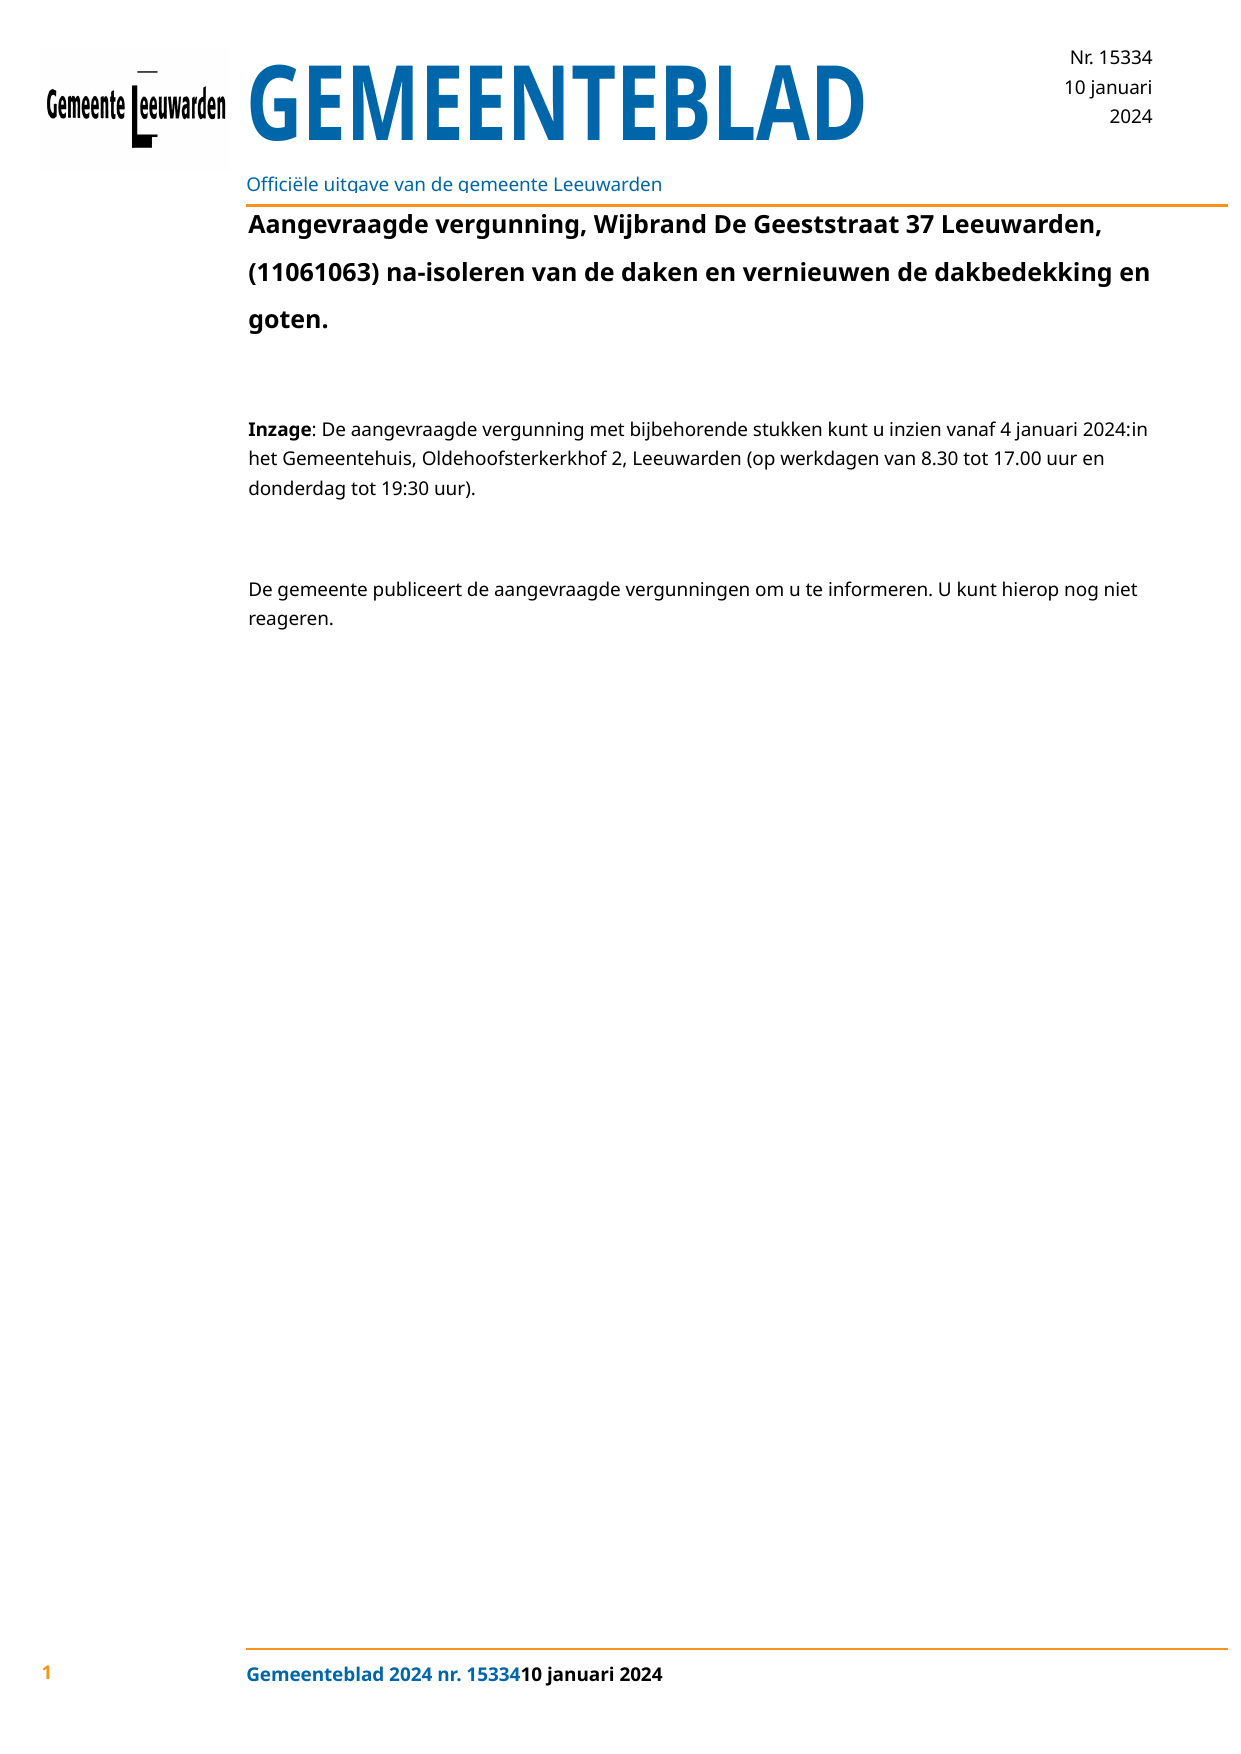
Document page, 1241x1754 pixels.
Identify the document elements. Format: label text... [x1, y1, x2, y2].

text De gemeente publiceert de aangevraagde vergunningen om u te informeren. U kunt hierop nog niet reageren. [248, 576, 1152, 631]
text Inzage: De aangevraagde vergunning met bijbehorende stukken kunt u inzien vanaf 4 januari 2024:in het Gemeentehuis, Oldehoofsterkerkhof 2, Leeuwarden (op werkdagen van 8.30 tot 17.00 uur en donderdag tot 19:30 uur). [248, 416, 1152, 501]
picture [41, 47, 231, 172]
text Aangevraagde vergunning, Wijbrand De Geeststraat 37 Leeuwarden, (11061063) na-isoleren van de daken en vernieuwen de dakbedekking en goten. [248, 207, 1152, 336]
